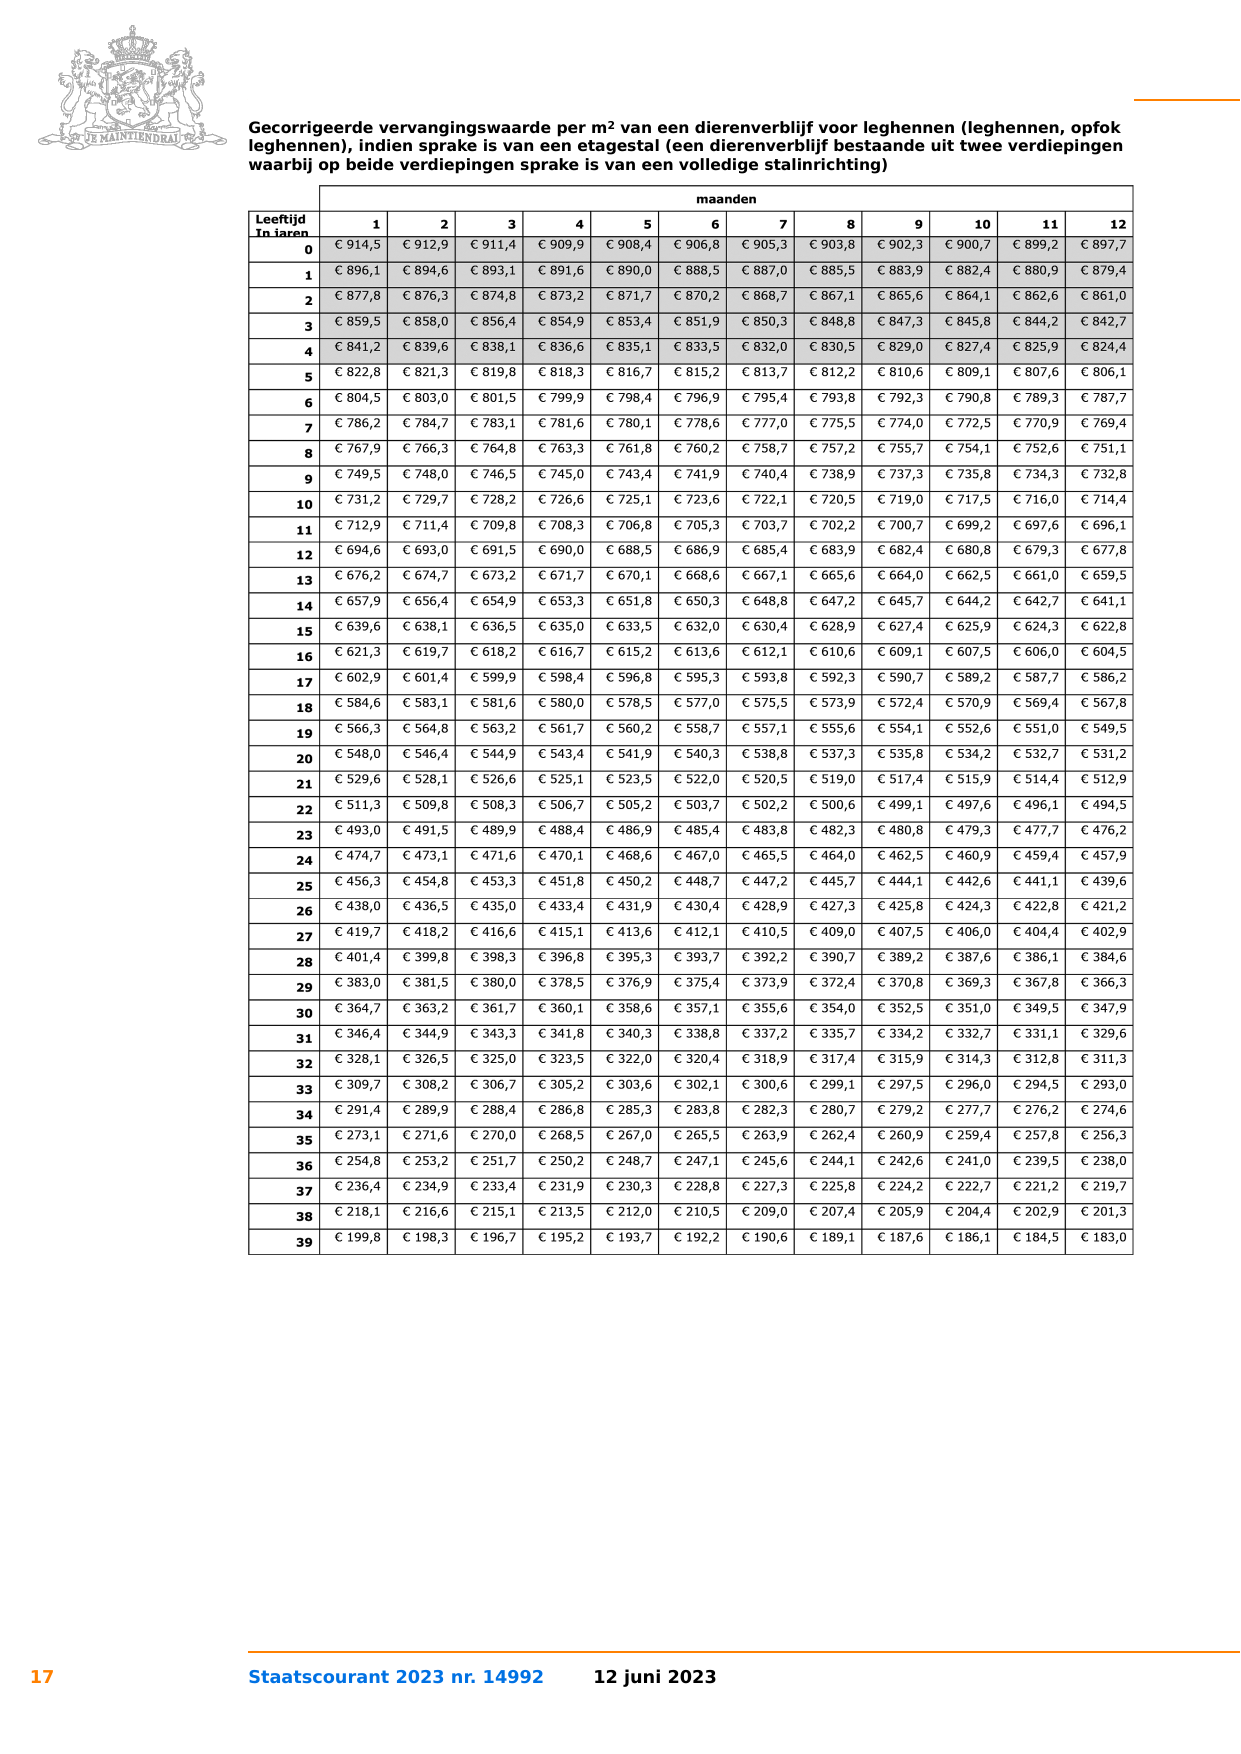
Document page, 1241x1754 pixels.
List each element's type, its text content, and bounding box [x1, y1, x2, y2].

picture [248, 185, 1134, 1255]
picture [38, 25, 227, 150]
text Gecorrigeerde vervangingswaarde per m2 van een dierenverblijf voor leghennen (leghennen, opfok leghennen), indien sprake is van een etagestal (een dierenverblijf bestaande uit twee verdiepingen waarbij op beide verdiepingen sprake is van een volledige stalinrichting) [248, 119, 1134, 174]
